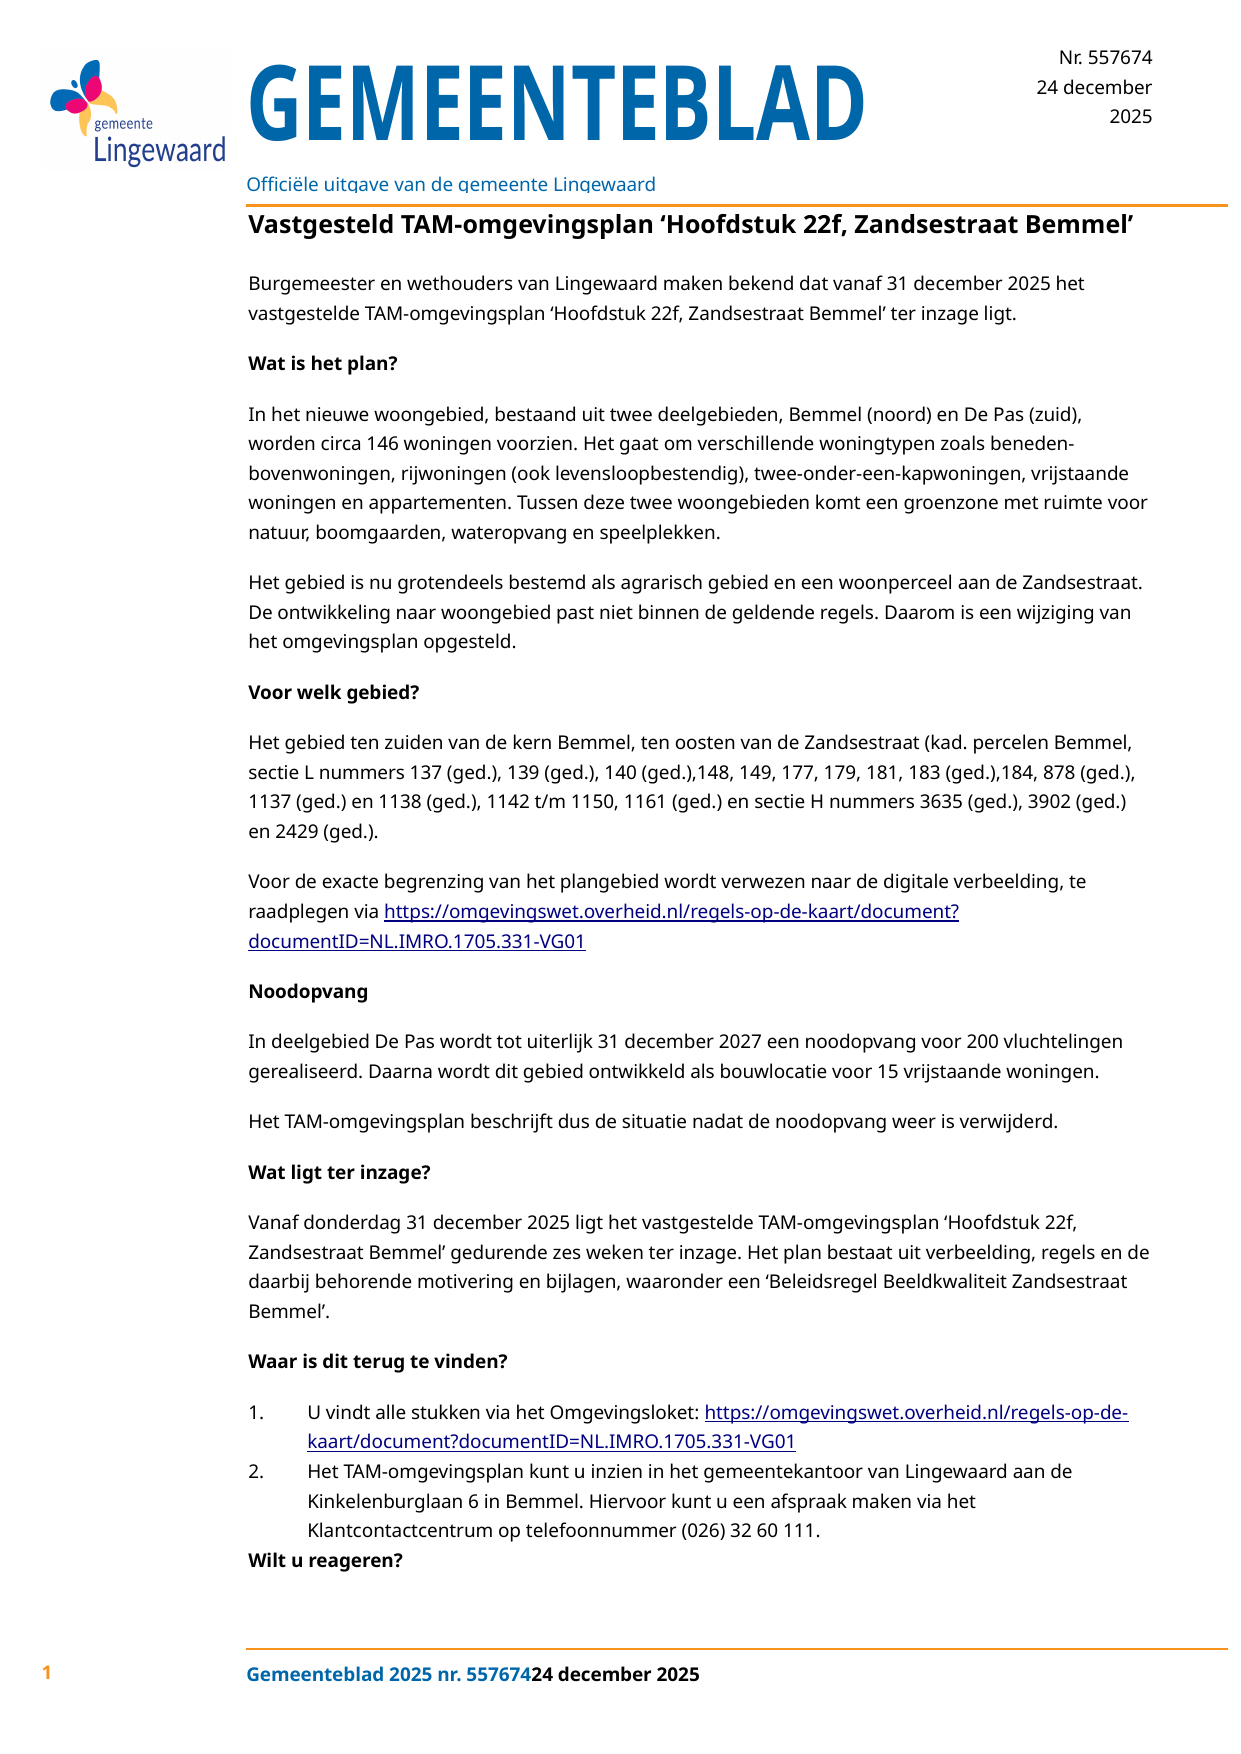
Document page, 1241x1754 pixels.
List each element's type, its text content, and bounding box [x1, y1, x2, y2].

list U vindt alle stukken via het Omgevingsloket: https://omgevingswet.overheid.nl/regels-op-de-kaart/document?documentID=NL.IMRO.1705.331-VG01 [248, 1399, 1152, 1454]
text Vanaf donderdag 31 december 2025 ligt het vastgestelde TAM-omgevingsplan ‘Hoofdstuk 22f, Zandsestraat Bemmel’ gedurende zes weken ter inzage. Het plan bestaat uit verbeelding, regels en de daarbij behorende motivering en bijlagen, waaronder een ‘Beleidsregel Beeldkwaliteit Zandsestraat Bemmel’. [248, 1209, 1152, 1324]
text Wat is het plan? [248, 350, 1152, 376]
text Burgemeester en wethouders van Lingewaard maken bekend dat vanaf 31 december 2025 het vastgestelde TAM-omgevingsplan ‘Hoofdstuk 22f, Zandsestraat Bemmel’ ter inzage ligt. [248, 270, 1152, 326]
text Het gebied is nu grotendeels bestemd als agrarisch gebied en een woonperceel aan de Zandsestraat. De ontwikkeling naar woongebied past niet binnen de geldende regels. Daarom is een wijziging van het omgevingsplan opgesteld. [248, 569, 1152, 654]
text Het TAM-omgevingsplan beschrijft dus de situatie nadat de noodopvang weer is verwijderd. [248, 1109, 1152, 1134]
text Wilt u reageren? [248, 1547, 1152, 1573]
text Wat ligt ter inzage? [248, 1159, 1152, 1185]
text Noodopvang [248, 978, 1152, 1004]
text Het gebied ten zuiden van de kern Bemmel, ten oosten van de Zandsestraat (kad. percelen Bemmel, sectie L nummers 137 (ged.), 139 (ged.), 140 (ged.),148, 149, 177, 179, 181, 183 (ged.),184, 878 (ged.), 1137 (ged.) en 1138 (ged.), 1142 t/m 1150, 1161 (ged.) en sectie H nummers 3635 (ged.), 3902 (ged.) en 2429 (ged.). [248, 729, 1152, 844]
text Voor welk gebied? [248, 679, 1152, 705]
picture [41, 47, 231, 172]
text In deelgebied De Pas wordt tot uiterlijk 31 december 2027 een noodopvang voor 200 vluchtelingen gerealiseerd. Daarna wordt dit gebied ontwikkeld als bouwlocatie voor 15 vrijstaande woningen. [248, 1029, 1152, 1084]
text In het nieuwe woongebied, bestaand uit twee deelgebieden, Bemmel (noord) en De Pas (zuid), worden circa 146 woningen voorzien. Het gaat om verschillende woningtypen zoals beneden-bovenwoningen, rijwoningen (ook levensloopbestendig), twee-onder-een-kapwoningen, vrijstaande woningen en appartementen. Tussen deze twee woongebieden komt een groenzone met ruimte voor natuur, boomgaarden, wateropvang en speelplekken. [248, 401, 1152, 545]
text Waar is dit terug te vinden? [248, 1349, 1152, 1374]
list Het TAM-omgevingsplan kunt u inzien in het gemeentekantoor van Lingewaard aan de Kinkelenburglaan 6 in Bemmel. Hiervoor kunt u een afspraak maken via het Klantcontactcentrum op telefoonnummer (026) 32 60 111. [248, 1458, 1152, 1543]
text Voor de exacte begrenzing van het plangebied wordt verwezen naar de digitale verbeelding, te raadplegen via https://omgevingswet.overheid.nl/regels-op-de-kaart/document?documentID=NL.IMRO.1705.331-VG01 [248, 869, 1152, 953]
text Vastgesteld TAM-omgevingsplan ‘Hoofdstuk 22f, Zandsestraat Bemmel’ [248, 207, 1152, 241]
